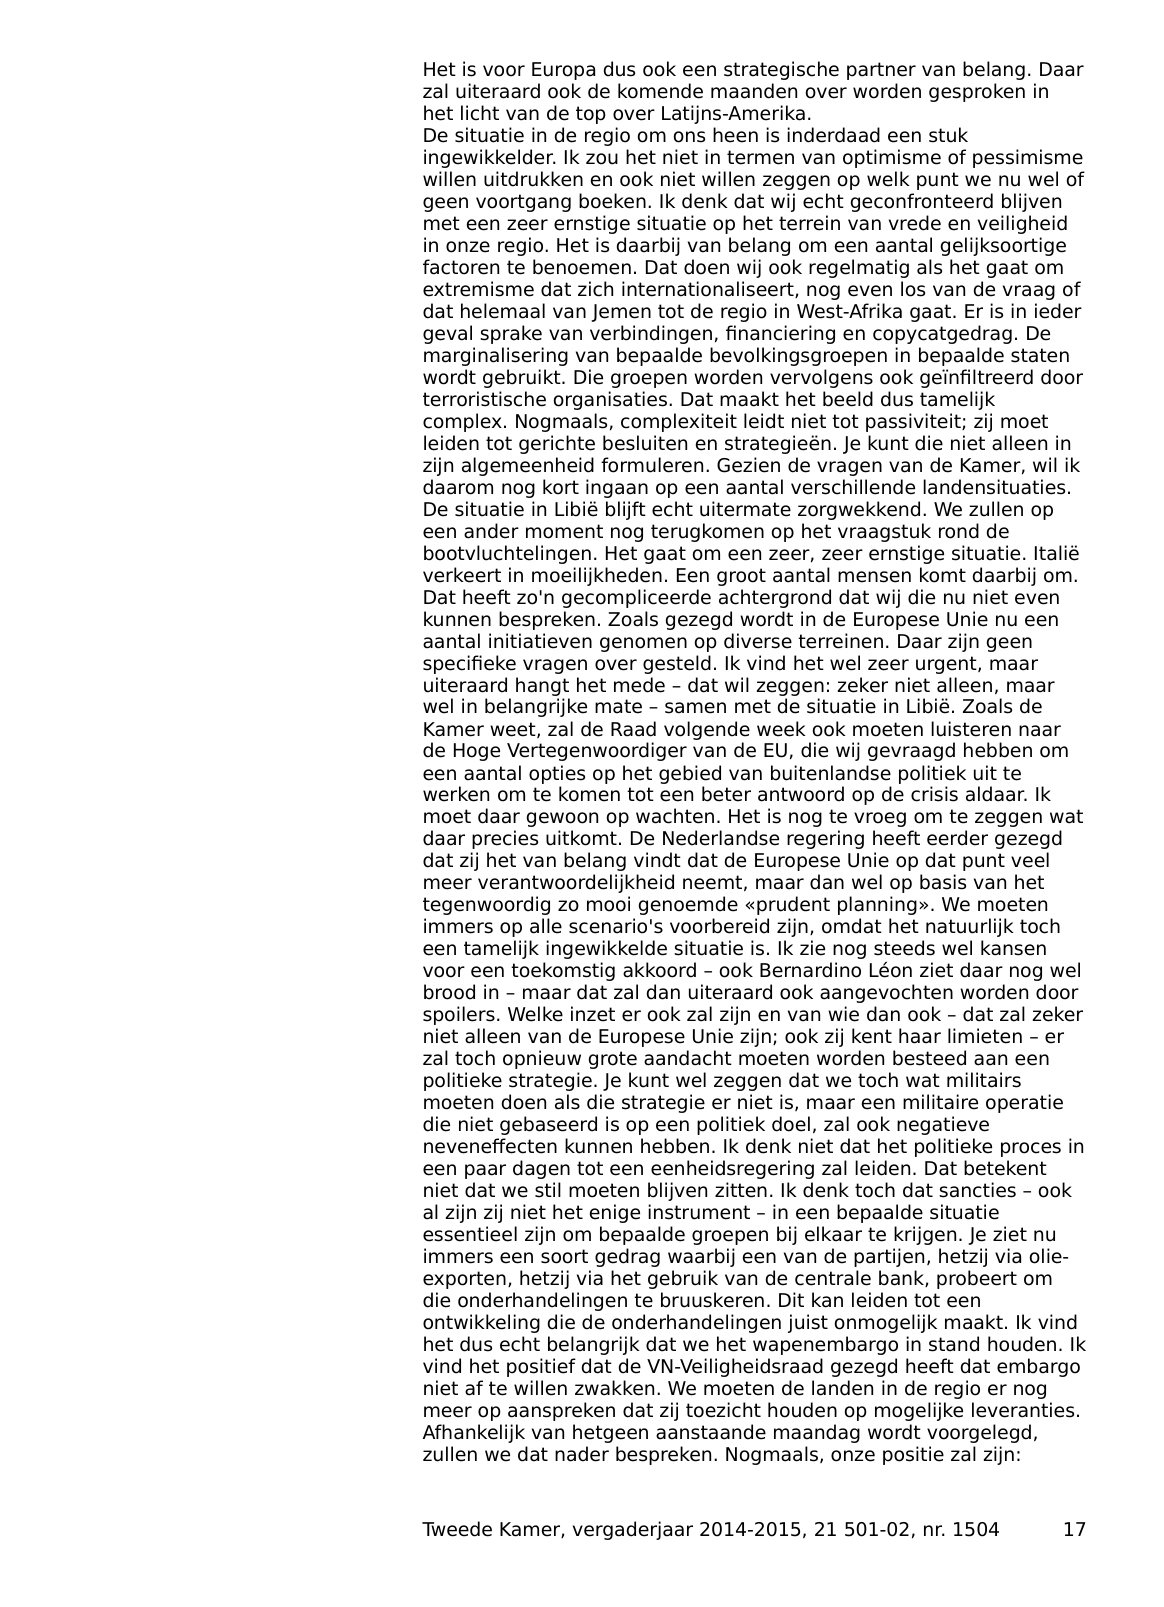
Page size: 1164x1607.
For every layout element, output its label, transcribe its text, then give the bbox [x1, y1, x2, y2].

text De situatie in Libië blijft echt uitermate zorgwekkend. We zullen op een ander moment nog terugkomen op het vraagstuk rond de bootvluchtelingen. Het gaat om een zeer, zeer ernstige situatie. Italië verkeert in moeilijkheden. Een groot aantal mensen komt daarbij om. Dat heeft zo'n gecompliceerde achtergrond dat wij die nu niet even kunnen bespreken. Zoals gezegd wordt in de Europese Unie nu een aantal initiatieven genomen op diverse terreinen. Daar zijn geen specifieke vragen over gesteld. Ik vind het wel zeer urgent, maar uiteraard hangt het mede – dat wil zeggen: zeker niet alleen, maar wel in belangrijke mate – samen met de situatie in Libië. Zoals de Kamer weet, zal de Raad volgende week ook moeten luisteren naar de Hoge Vertegenwoordiger van de EU, die wij gevraagd hebben om een aantal opties op het gebied van buitenlandse politiek uit te werken om te komen tot een beter antwoord op de crisis aldaar. Ik moet daar gewoon op wachten. Het is nog te vroeg om te zeggen wat daar precies uitkomt. De Nederlandse regering heeft eerder gezegd dat zij het van belang vindt dat de Europese Unie op dat punt veel meer verantwoordelijkheid neemt, maar dan wel op basis van het tegenwoordig zo mooi genoemde «prudent planning». We moeten immers op alle scenario's voorbereid zijn, omdat het natuurlijk toch een tamelijk ingewikkelde situatie is. Ik zie nog steeds wel kansen voor een toekomstig akkoord – ook Bernardino Léon ziet daar nog wel brood in – maar dat zal dan uiteraard ook aangevochten worden door spoilers. Welke inzet er ook zal zijn en van wie dan ook – dat zal zeker niet alleen van de Europese Unie zijn; ook zij kent haar limieten – er zal toch opnieuw grote aandacht moeten worden besteed aan een politieke strategie. Je kunt wel zeggen dat we toch wat militairs moeten doen als die strategie er niet is, maar een militaire operatie die niet gebaseerd is op een politiek doel, zal ook negatieve neveneffecten kunnen hebben. Ik denk niet dat het politieke proces in een paar dagen tot een eenheidsregering zal leiden. Dat betekent niet dat we stil moeten blijven zitten. Ik denk toch dat sancties – ook al zijn zij niet het enige instrument – in een bepaalde situatie essentieel zijn om bepaalde groepen bij elkaar te krijgen. Je ziet nu immers een soort gedrag waarbij een van de partijen, hetzij via olie-exporten, hetzij via het gebruik van de centrale bank, probeert om die onderhandelingen te bruuskeren. Dit kan leiden tot een ontwikkeling die de onderhandelingen juist onmogelijk maakt. Ik vind het dus echt belangrijk dat we het wapenembargo in stand houden. Ik vind het positief dat de VN-Veiligheidsraad gezegd heeft dat embargo niet af te willen zwakken. We moeten de landen in de regio er nog meer op aanspreken dat zij toezicht houden op mogelijke leveranties. Afhankelijk van hetgeen aanstaande maandag wordt voorgelegd, zullen we dat nader bespreken. Nogmaals, onze positie zal zijn: [422, 499, 1087, 1466]
text De situatie in de regio om ons heen is inderdaad een stuk ingewikkelder. Ik zou het niet in termen van optimisme of pessimisme willen uitdrukken en ook niet willen zeggen op welk punt we nu wel of geen voortgang boeken. Ik denk dat wij echt geconfronteerd blijven met een zeer ernstige situatie op het terrein van vrede en veiligheid in onze regio. Het is daarbij van belang om een aantal gelijksoortige factoren te benoemen. Dat doen wij ook regelmatig als het gaat om extremisme dat zich internationaliseert, nog even los van de vraag of dat helemaal van Jemen tot de regio in West-Afrika gaat. Er is in ieder geval sprake van verbindingen, financiering en copycatgedrag. De marginalisering van bepaalde bevolkingsgroepen in bepaalde staten wordt gebruikt. Die groepen worden vervolgens ook geïnfiltreerd door terroristische organisaties. Dat maakt het beeld dus tamelijk complex. Nogmaals, complexiteit leidt niet tot passiviteit; zij moet leiden tot gerichte besluiten en strategieën. Je kunt die niet alleen in zijn algemeenheid formuleren. Gezien de vragen van de Kamer, wil ik daarom nog kort ingaan op een aantal verschillende landensituaties. [422, 125, 1087, 499]
text Het is voor Europa dus ook een strategische partner van belang. Daar zal uiteraard ook de komende maanden over worden gesproken in het licht van de top over Latijns-Amerika. [422, 59, 1087, 125]
